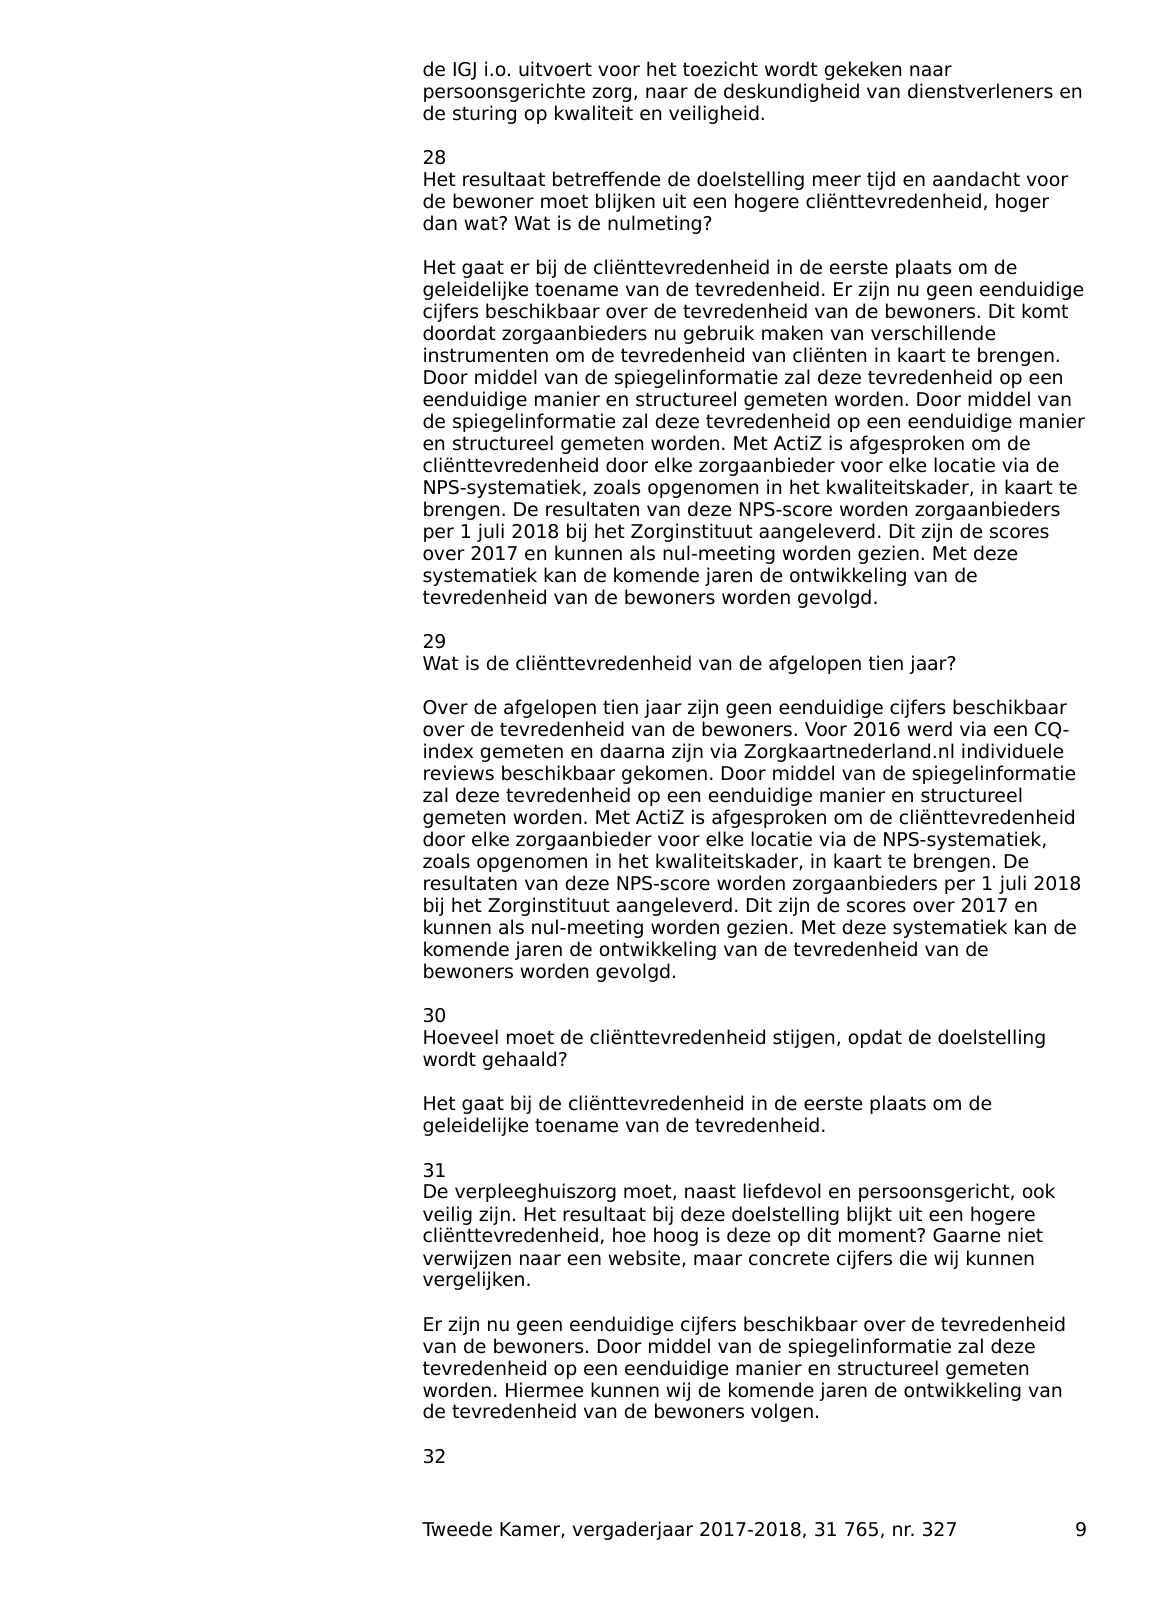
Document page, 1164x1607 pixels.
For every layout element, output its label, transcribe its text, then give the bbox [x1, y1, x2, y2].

text 32 [422, 1446, 1087, 1468]
text 31 [422, 1159, 1087, 1181]
text Het gaat bij de cliënttevredenheid in de eerste plaats om de geleidelijke toename van de tevredenheid. [422, 1093, 1087, 1137]
text 29 [422, 631, 1087, 653]
text de IGJ i.o. uitvoert voor het toezicht wordt gekeken naar persoonsgerichte zorg, naar de deskundigheid van dienstverleners en de sturing op kwaliteit en veiligheid. [422, 59, 1087, 125]
text Er zijn nu geen eenduidige cijfers beschikbaar over de tevredenheid van de bewoners. Door middel van de spiegelinformatie zal deze tevredenheid op een eenduidige manier en structureel gemeten worden. Hiermee kunnen wij de komende jaren de ontwikkeling van de tevredenheid van de bewoners volgen. [422, 1313, 1087, 1423]
text Het gaat er bij de cliënttevredenheid in de eerste plaats om de geleidelijke toename van de tevredenheid. Er zijn nu geen eenduidige cijfers beschikbaar over de tevredenheid van de bewoners. Dit komt doordat zorgaanbieders nu gebruik maken van verschillende instrumenten om de tevredenheid van cliënten in kaart te brengen. Door middel van de spiegelinformatie zal deze tevredenheid op een eenduidige manier en structureel gemeten worden. Door middel van de spiegelinformatie zal deze tevredenheid op een eenduidige manier en structureel gemeten worden. Met ActiZ is afgesproken om de cliënttevredenheid door elke zorgaanbieder voor elke locatie via de NPS-systematiek, zoals opgenomen in het kwaliteitskader, in kaart te brengen. De resultaten van deze NPS-score worden zorgaanbieders per 1 juli 2018 bij het Zorginstituut aangeleverd. Dit zijn de scores over 2017 en kunnen als nul-meeting worden gezien. Met deze systematiek kan de komende jaren de ontwikkeling van de tevredenheid van de bewoners worden gevolgd. [422, 257, 1087, 609]
text Het resultaat betreffende de doelstelling meer tijd en aandacht voor de bewoner moet blijken uit een hogere cliënttevredenheid, hoger dan wat? Wat is de nulmeting? [422, 169, 1087, 235]
text 28 [422, 147, 1087, 169]
text Hoeveel moet de cliënttevredenheid stijgen, opdat de doelstelling wordt gehaald? [422, 1027, 1087, 1071]
text De verpleeghuiszorg moet, naast liefdevol en persoonsgericht, ook veilig zijn. Het resultaat bij deze doelstelling blijkt uit een hogere cliënttevredenheid, hoe hoog is deze op dit moment? Gaarne niet verwijzen naar een website, maar concrete cijfers die wij kunnen vergelijken. [422, 1181, 1087, 1291]
text 30 [422, 1005, 1087, 1027]
text Over de afgelopen tien jaar zijn geen eenduidige cijfers beschikbaar over de tevredenheid van de bewoners. Voor 2016 werd via een CQ-index gemeten en daarna zijn via Zorgkaartnederland.nl individuele reviews beschikbaar gekomen. Door middel van de spiegelinformatie zal deze tevredenheid op een eenduidige manier en structureel gemeten worden. Met ActiZ is afgesproken om de cliënttevredenheid door elke zorgaanbieder voor elke locatie via de NPS-systematiek, zoals opgenomen in het kwaliteitskader, in kaart te brengen. De resultaten van deze NPS-score worden zorgaanbieders per 1 juli 2018 bij het Zorginstituut aangeleverd. Dit zijn de scores over 2017 en kunnen als nul-meeting worden gezien. Met deze systematiek kan de komende jaren de ontwikkeling van de tevredenheid van de bewoners worden gevolgd. [422, 697, 1087, 983]
text Wat is de cliënttevredenheid van de afgelopen tien jaar? [422, 653, 1087, 675]
